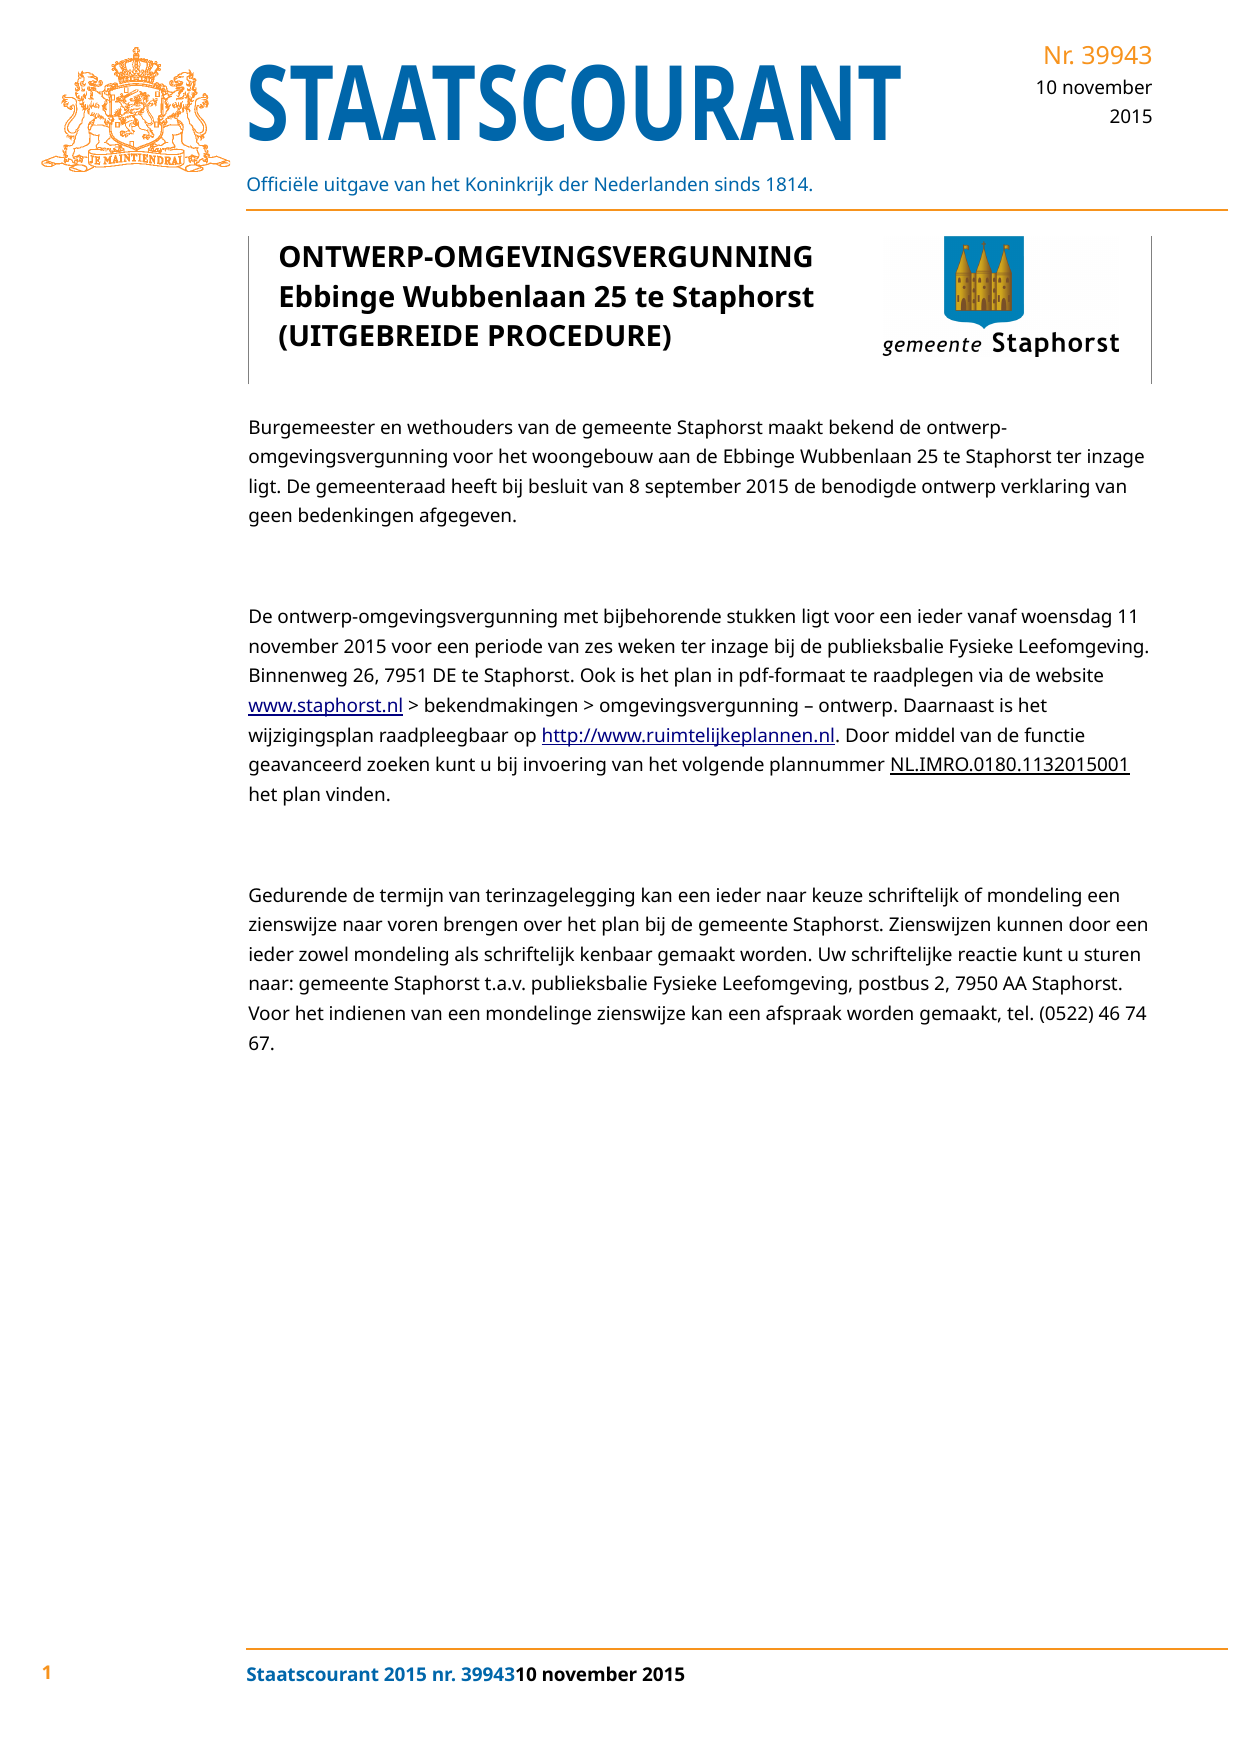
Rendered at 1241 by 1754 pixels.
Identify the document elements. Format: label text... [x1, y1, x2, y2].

picture [41, 47, 231, 172]
text Gedurende de termijn van terinzagelegging kan een ieder naar keuze schriftelijk of mondeling een zienswijze naar voren brengen over het plan bij de gemeente Staphorst. Zienswijzen kunnen door een ieder zowel mondeling als schriftelijk kenbaar gemaakt worden. Uw schriftelijke reactie kunt u sturen naar: gemeente Staphorst t.a.v. publieksbalie Fysieke Leefomgeving, postbus 2, 7950 AA Staphorst. Voor het indienen van een mondelinge zienswijze kan een afspraak worden gemaakt, tel. (0522) 46 74 67. [248, 882, 1152, 1056]
text Burgemeester en wethouders van de gemeente Staphorst maakt bekend de ontwerp-omgevingsvergunning voor het woongebouw aan de Ebbinge Wubbenlaan 25 te Staphorst ter inzage ligt. De gemeenteraad heeft bij besluit van 8 september 2015 de benodigde ontwerp verklaring van geen bedenkingen afgegeven. [248, 414, 1152, 528]
text De ontwerp-omgevingsvergunning met bijbehorende stukken ligt voor een ieder vanaf woensdag 11 november 2015 voor een periode van zes weken ter inzage bij de publieksbalie Fysieke Leefomgeving. Binnenweg 26, 7951 DE te Staphorst. Ook is het plan in pdf-formaat te raadplegen via de website www.staphorst.nl > bekendmakingen > omgevingsvergunning – ontwerp. Daarnaast is het wijzigingsplan raadpleegbaar op http://www.ruimtelijkeplannen.nl. Door middel van de functie geavanceerd zoeken kunt u bij invoering van het volgende plannummer NL.IMRO.0180.1132015001 het plan vinden. [248, 603, 1152, 807]
picture [882, 236, 1119, 357]
table_header [850, 236, 1151, 384]
table_header ONTWERP-OMGEVINGSVERGUNNING Ebbinge Wubbenlaan 25 te Staphorst (UITGEBREIDE PROCEDURE) [249, 236, 850, 384]
picture [956, 251, 1011, 310]
